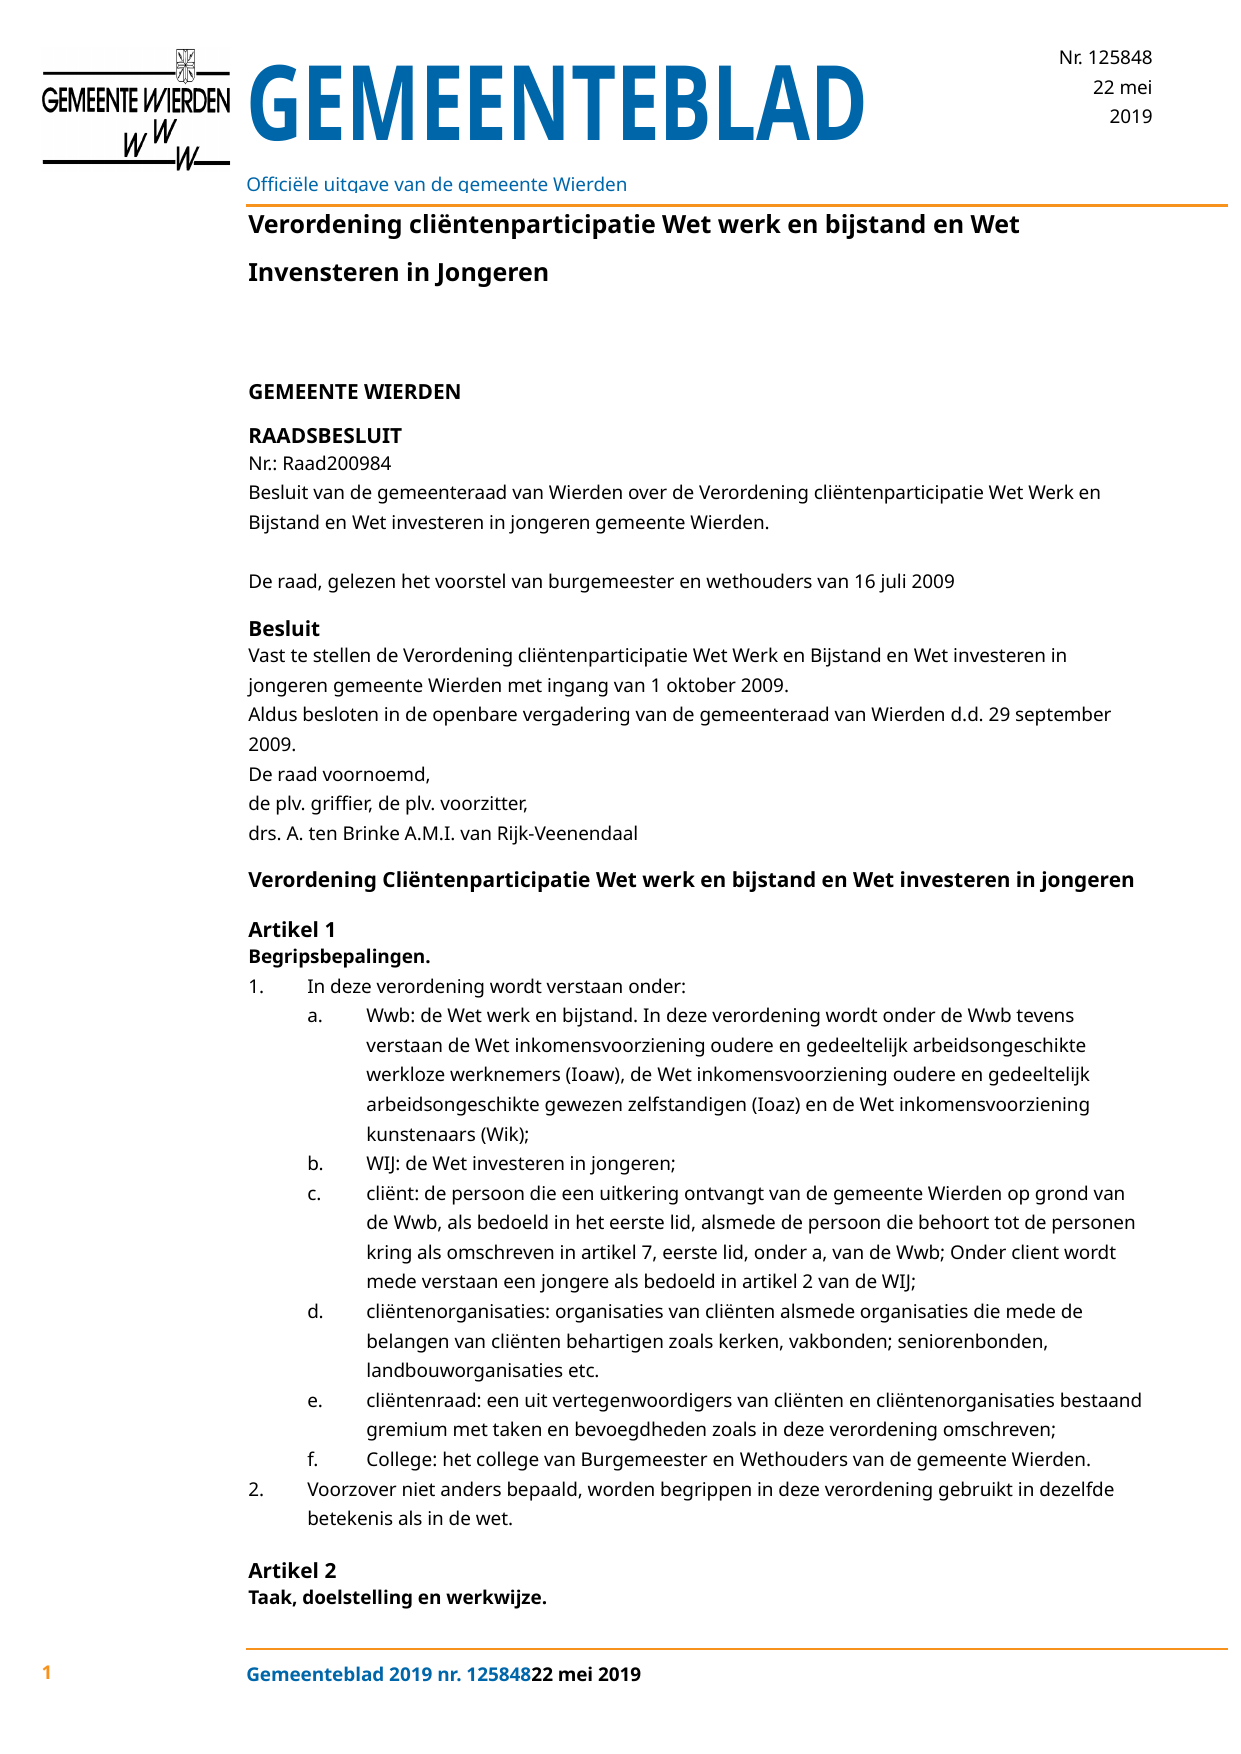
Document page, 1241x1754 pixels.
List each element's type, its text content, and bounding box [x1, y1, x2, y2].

list cliëntenraad: een uit vertegenwoordigers van cliënten en cliëntenorganisaties bestaand gremium met taken en bevoegdheden zoals in deze verordening omschreven; [307, 1387, 1152, 1442]
text Verordening cliëntenparticipatie Wet werk en bijstand en Wet Invensteren in Jongeren [248, 207, 1152, 288]
list College: het college van Burgemeester en Wethouders van de gemeente Wierden. [307, 1446, 1152, 1472]
list WIJ: de Wet investeren in jongeren; [307, 1150, 1152, 1176]
list In deze verordening wordt verstaan onder: [248, 973, 1152, 998]
list cliënt: de persoon die een uitkering ontvangt van de gemeente Wierden op grond van de Wwb, als bedoeld in het eerste lid, alsmede de persoon die behoort tot de personen kring als omschreven in artikel 7, eerste lid, onder a, van de Wwb; Onder client wordt mede verstaan een jongere als bedoeld in artikel 2 van de WIJ; [307, 1180, 1152, 1294]
list Voorzover niet anders bepaald, worden begrippen in deze verordening gebruikt in dezelfde betekenis als in de wet. [248, 1476, 1152, 1531]
text Artikel 2 [248, 1556, 1152, 1584]
text De raad, gelezen het voorstel van burgemeester en wethouders van 16 juli 2009 [248, 568, 1152, 594]
text Besluit [248, 614, 1152, 642]
text drs. A. ten Brinke A.M.I. van Rijk-Veenendaal [248, 820, 1152, 846]
text Vast te stellen de Verordening cliëntenparticipatie Wet Werk en Bijstand en Wet investeren in jongeren gemeente Wierden met ingang van 1 oktober 2009. [248, 642, 1152, 698]
text de plv. griffier, de plv. voorzitter, [248, 790, 1152, 816]
list Wwb: de Wet werk en bijstand. In deze verordening wordt onder de Wwb tevens verstaan de Wet inkomensvoorziening oudere en gedeeltelijk arbeidsongeschikte werkloze werknemers (Ioaw), de Wet inkomensvoorziening oudere en gedeeltelijk arbeidsongeschikte gewezen zelfstandigen (Ioaz) en de Wet inkomensvoorziening kunstenaars (Wik); [307, 1002, 1152, 1146]
text RAADSBESLUIT [248, 422, 1152, 450]
text De raad voornoemd, [248, 761, 1152, 786]
text Begripsbepalingen. [248, 943, 1152, 969]
text GEMEENTE WIERDEN [248, 377, 1152, 406]
text Verordening Cliëntenparticipatie Wet werk en bijstand en Wet investeren in jongeren [248, 866, 1152, 894]
text Taak, doelstelling en werkwijze. [248, 1584, 1152, 1610]
picture [41, 47, 231, 172]
text Artikel 1 [248, 915, 1152, 943]
text Aldus besloten in de openbare vergadering van de gemeenteraad van Wierden d.d. 29 september 2009. [248, 702, 1152, 757]
text Besluit van de gemeenteraad van Wierden over de Verordening cliëntenparticipatie Wet Werk en Bijstand en Wet investeren in jongeren gemeente Wierden. [248, 479, 1152, 535]
text Nr.: Raad200984 [248, 450, 1152, 476]
list cliëntenorganisaties: organisaties van cliënten alsmede organisaties die mede de belangen van cliënten behartigen zoals kerken, vakbonden; seniorenbonden, landbouworganisaties etc. [307, 1298, 1152, 1383]
